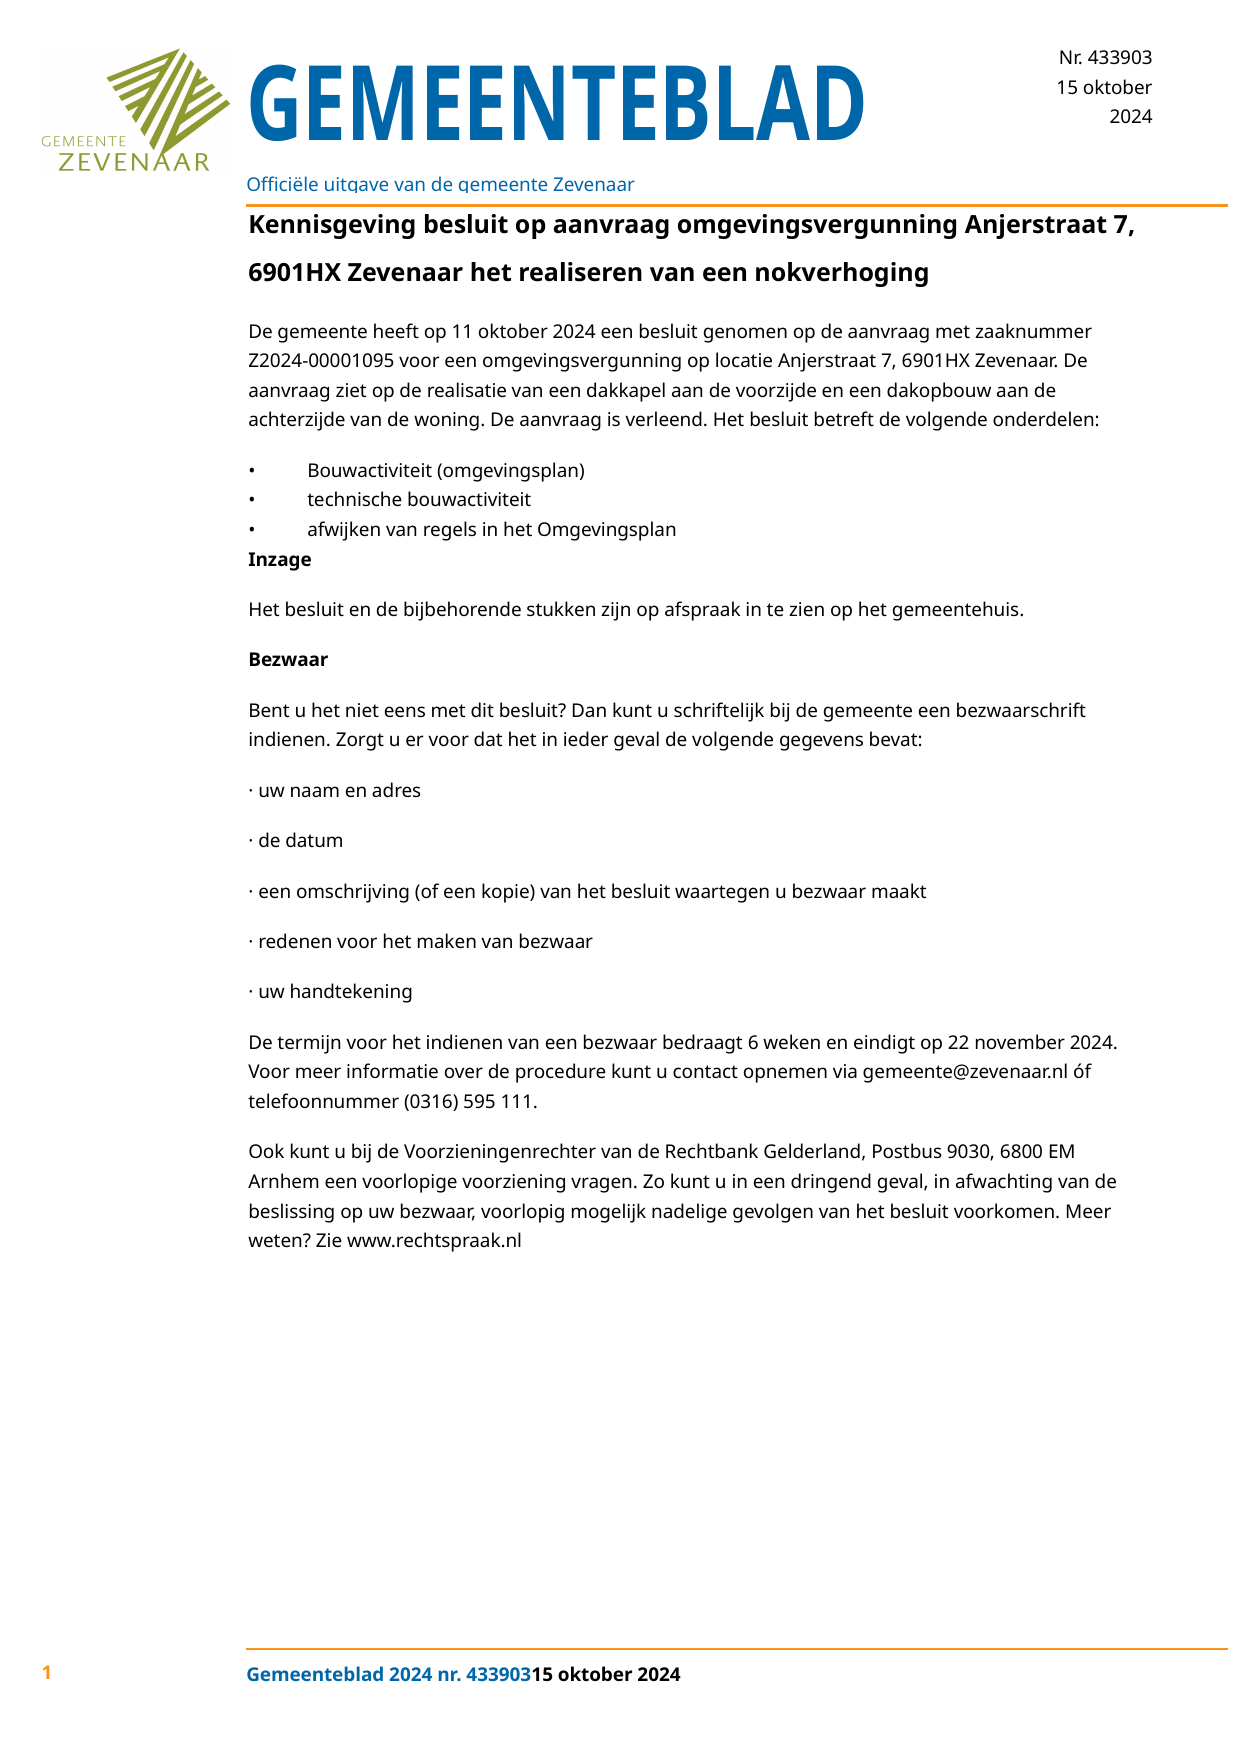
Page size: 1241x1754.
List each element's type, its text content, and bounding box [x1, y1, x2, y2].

list technische bouwactiviteit [248, 487, 1152, 512]
picture [41, 47, 231, 172]
text De termijn voor het indienen van een bezwaar bedraagt 6 weken en eindigt op 22 november 2024. Voor meer informatie over de procedure kunt u contact opnemen via gemeente@zevenaar.nl óf telefoonnummer (0316) 595 111. [248, 1029, 1152, 1114]
text · uw handtekening [248, 979, 1152, 1004]
list afwijken van regels in het Omgevingsplan [248, 516, 1152, 542]
list Bouwactiviteit (omgevingsplan) [248, 457, 1152, 483]
text · redenen voor het maken van bezwaar [248, 928, 1152, 954]
text Het besluit en de bijbehorende stukken zijn op afspraak in te zien op het gemeentehuis. [248, 596, 1152, 622]
text Ook kunt u bij de Voorzieningenrechter van de Rechtbank Gelderland, Postbus 9030, 6800 EM Arnhem een voorlopige voorziening vragen. Zo kunt u in een dringend geval, in afwachting van de beslissing op uw bezwaar, voorlopig mogelijk nadelige gevolgen van het besluit voorkomen. Meer weten? Zie www.rechtspraak.nl [248, 1139, 1152, 1253]
text · de datum [248, 827, 1152, 853]
text De gemeente heeft op 11 oktober 2024 een besluit genomen op de aanvraag met zaaknummer Z2024-00001095 voor een omgevingsvergunning op locatie Anjerstraat 7, 6901HX Zevenaar. De aanvraag ziet op de realisatie van een dakkapel aan de voorzijde en een dakopbouw aan de achterzijde van de woning. De aanvraag is verleend. Het besluit betreft de volgende onderdelen: [248, 318, 1152, 432]
text Bezwaar [248, 647, 1152, 672]
text Inzage [248, 546, 1152, 572]
text · uw naam en adres [248, 777, 1152, 803]
text · een omschrijving (of een kopie) van het besluit waartegen u bezwaar maakt [248, 878, 1152, 904]
text Kennisgeving besluit op aanvraag omgevingsvergunning Anjerstraat 7, 6901HX Zevenaar het realiseren van een nokverhoging [248, 207, 1152, 288]
text Bent u het niet eens met dit besluit? Dan kunt u schriftelijk bij de gemeente een bezwaarschrift indienen. Zorgt u er voor dat het in ieder geval de volgende gegevens bevat: [248, 697, 1152, 752]
